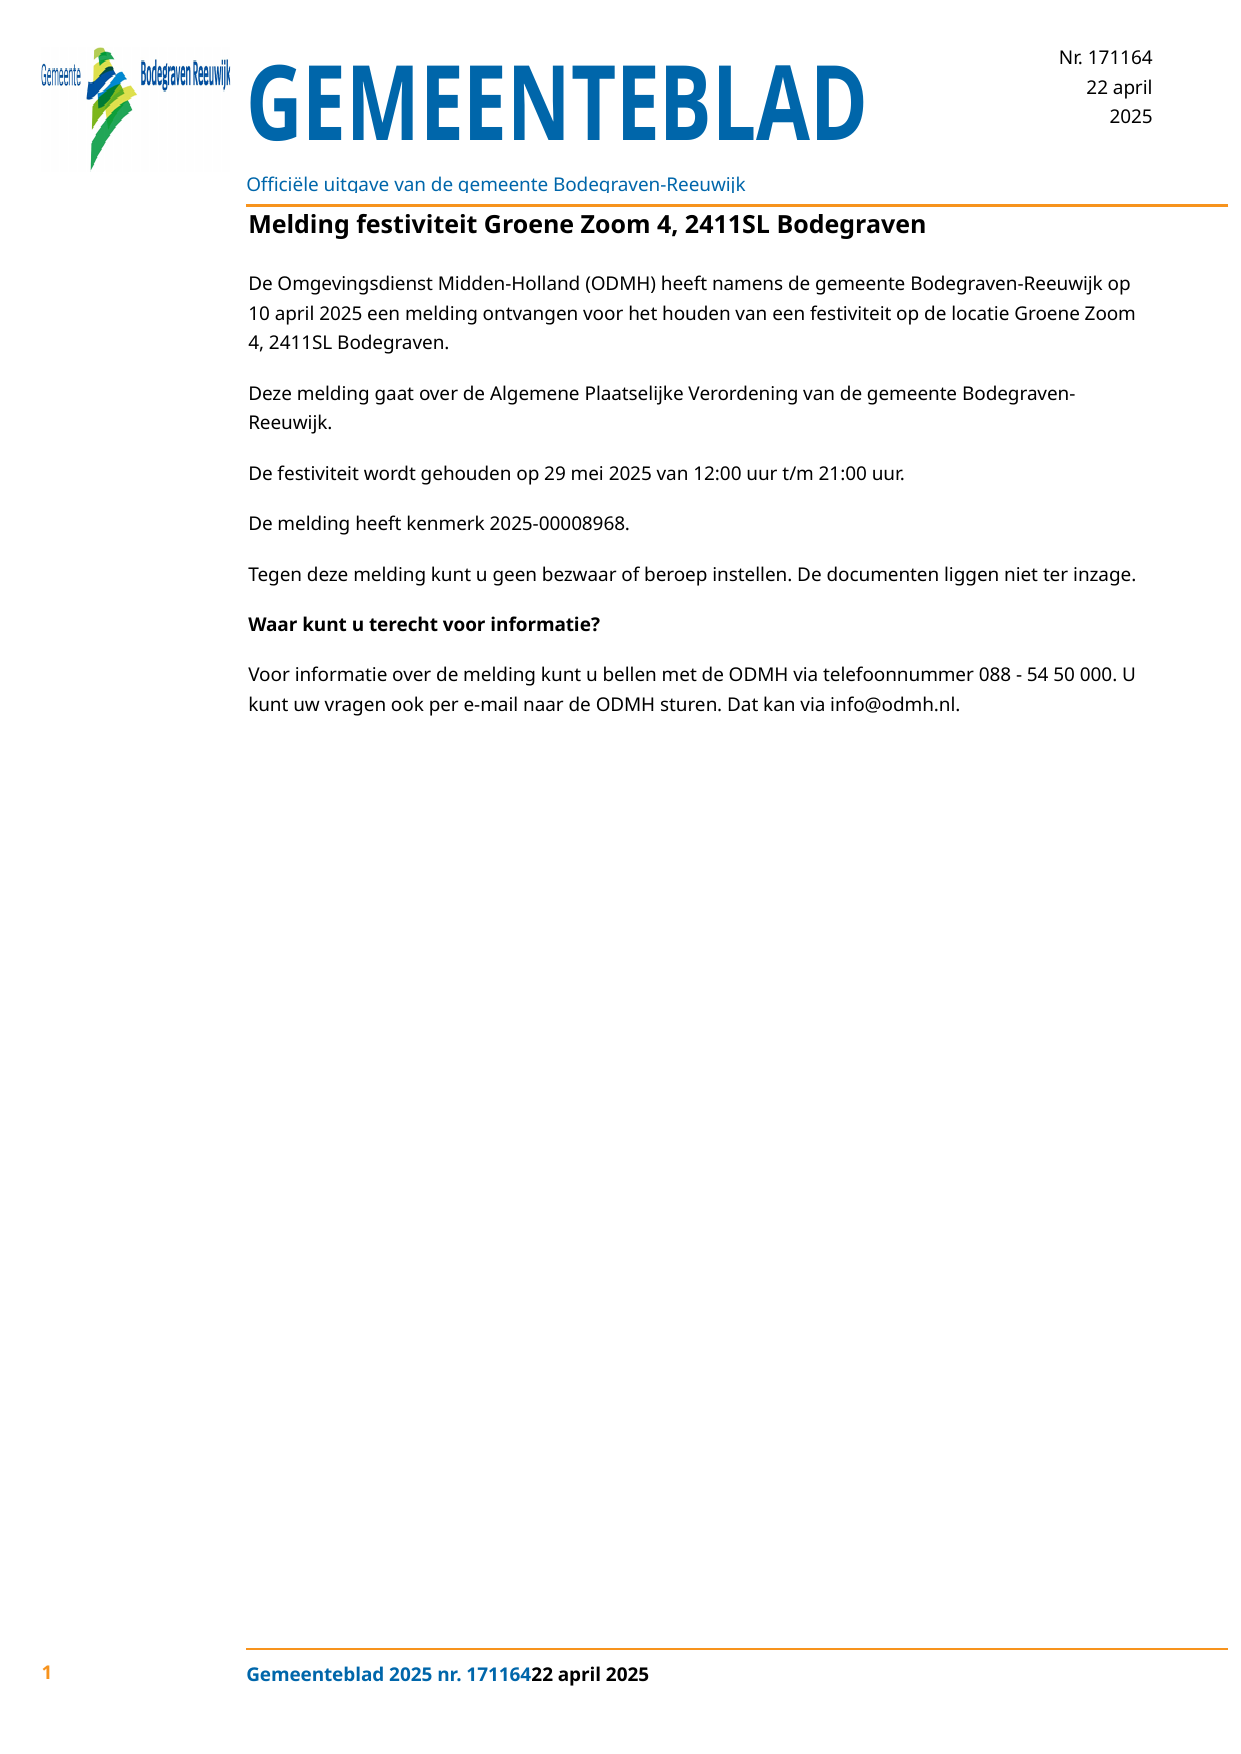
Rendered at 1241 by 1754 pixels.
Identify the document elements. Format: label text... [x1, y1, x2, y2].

text Melding festiviteit Groene Zoom 4, 2411SL Bodegraven [248, 207, 1152, 241]
text Waar kunt u terecht voor informatie? [248, 611, 1152, 637]
text De Omgevingsdienst Midden-Holland (ODMH) heeft namens de gemeente Bodegraven-Reeuwijk op 10 april 2025 een melding ontvangen voor het houden van een festiviteit op de locatie Groene Zoom 4, 2411SL Bodegraven. [248, 270, 1152, 355]
picture [41, 47, 231, 172]
text De melding heeft kenmerk 2025-00008968. [248, 510, 1152, 536]
text Voor informatie over de melding kunt u bellen met de ODMH via telefoonnummer 088 - 54 50 000. U kunt uw vragen ook per e-mail naar de ODMH sturen. Dat kan via info@odmh.nl. [248, 662, 1152, 717]
text Tegen deze melding kunt u geen bezwaar of beroep instellen. De documenten liggen niet ter inzage. [248, 561, 1152, 586]
text De festiviteit wordt gehouden op 29 mei 2025 van 12:00 uur t/m 21:00 uur. [248, 460, 1152, 486]
text Deze melding gaat over de Algemene Plaatselijke Verordening van de gemeente Bodegraven-Reeuwijk. [248, 380, 1152, 435]
